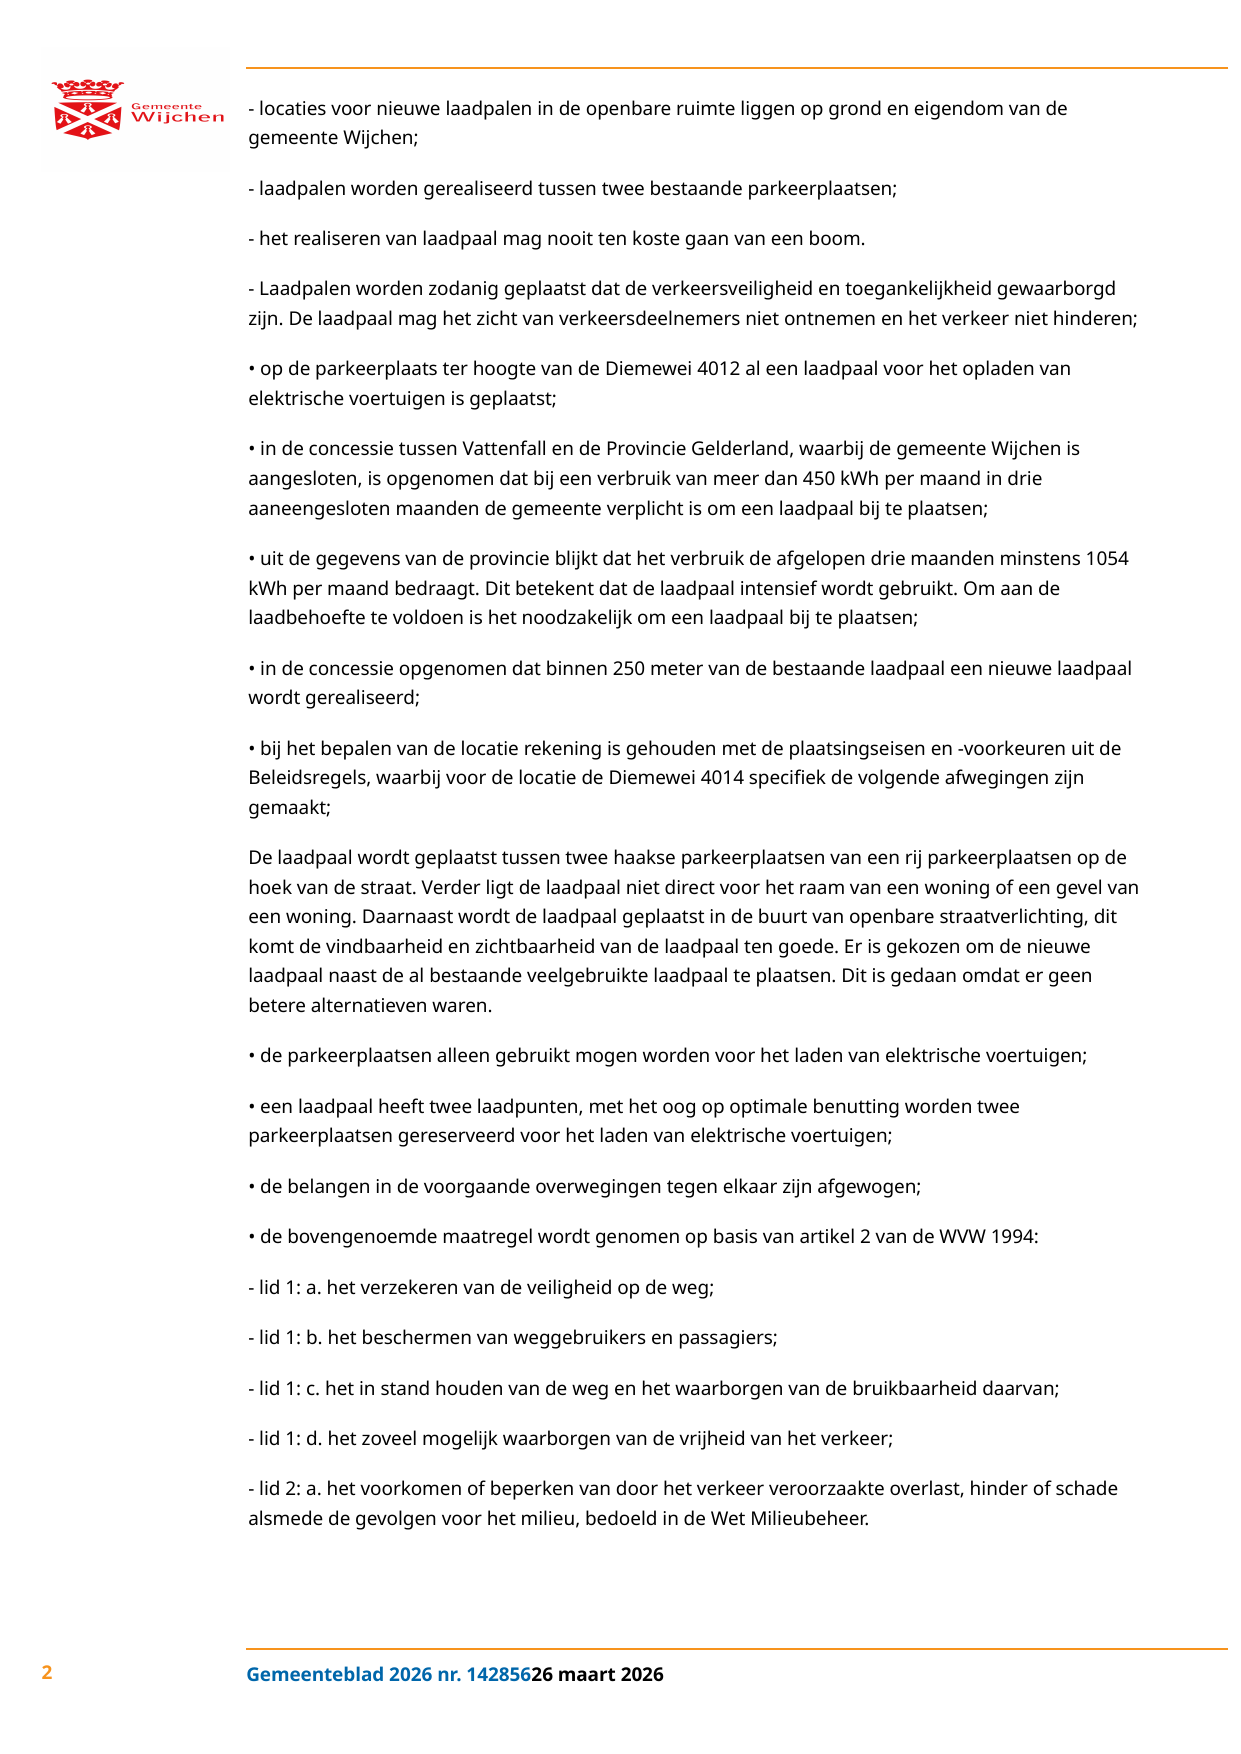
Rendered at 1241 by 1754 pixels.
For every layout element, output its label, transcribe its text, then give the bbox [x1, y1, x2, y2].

text - Laadpalen worden zodanig geplaatst dat de verkeersveiligheid en toegankelijkheid gewaarborgd zijn. De laadpaal mag het zicht van verkeersdeelnemers niet ontnemen en het verkeer niet hinderen; [248, 276, 1152, 331]
text - lid 1: c. het in stand houden van de weg en het waarborgen van de bruikbaarheid daarvan; [248, 1375, 1152, 1401]
text • de belangen in de voorgaande overwegingen tegen elkaar zijn afgewogen; [248, 1173, 1152, 1199]
text • in de concessie tussen Vattenfall en de Provincie Gelderland, waarbij de gemeente Wijchen is aangesloten, is opgenomen dat bij een verbruik van meer dan 450 kWh per maand in drie aaneengesloten maanden de gemeente verplicht is om een laadpaal bij te plaatsen; [248, 436, 1152, 521]
text - laadpalen worden gerealiseerd tussen twee bestaande parkeerplaatsen; [248, 175, 1152, 201]
text • de parkeerplaatsen alleen gebruikt mogen worden voor het laden van elektrische voertuigen; [248, 1043, 1152, 1068]
text - het realiseren van laadpaal mag nooit ten koste gaan van een boom. [248, 225, 1152, 251]
text • uit de gegevens van de provincie blijkt dat het verbruik de afgelopen drie maanden minstens 1054 kWh per maand bedraagt. Dit betekent dat de laadpaal intensief wordt gebruikt. Om aan de laadbehoefte te voldoen is het noodzakelijk om een laadpaal bij te plaatsen; [248, 545, 1152, 630]
text • op de parkeerplaats ter hoogte van de Diemewei 4012 al een laadpaal voor het opladen van elektrische voertuigen is geplaatst; [248, 356, 1152, 411]
text • in de concessie opgenomen dat binnen 250 meter van de bestaande laadpaal een nieuwe laadpaal wordt gerealiseerd; [248, 655, 1152, 710]
text • een laadpaal heeft twee laadpunten, met het oog op optimale benutting worden twee parkeerplaatsen gereserveerd voor het laden van elektrische voertuigen; [248, 1093, 1152, 1148]
picture [41, 47, 231, 172]
text • bij het bepalen van de locatie rekening is gehouden met de plaatsingseisen en -voorkeuren uit de Beleidsregels, waarbij voor de locatie de Diemewei 4014 specifiek de volgende afwegingen zijn gemaakt; [248, 735, 1152, 820]
text - locaties voor nieuwe laadpalen in de openbare ruimte liggen op grond en eigendom van de gemeente Wijchen; [248, 95, 1152, 150]
text - lid 1: a. het verzekeren van de veiligheid op de weg; [248, 1274, 1152, 1300]
text • de bovengenoemde maatregel wordt genomen op basis van artikel 2 van de WVW 1994: [248, 1223, 1152, 1249]
text - lid 1: b. het beschermen van weggebruikers en passagiers; [248, 1324, 1152, 1350]
text De laadpaal wordt geplaatst tussen twee haakse parkeerplaatsen van een rij parkeerplaatsen op de hoek van de straat. Verder ligt de laadpaal niet direct voor het raam van een woning of een gevel van een woning. Daarnaast wordt de laadpaal geplaatst in de buurt van openbare straatverlichting, dit komt de vindbaarheid en zichtbaarheid van de laadpaal ten goede. Er is gekozen om de nieuwe laadpaal naast de al bestaande veelgebruikte laadpaal te plaatsen. Dit is gedaan omdat er geen betere alternatieven waren. [248, 844, 1152, 1018]
text - lid 2: a. het voorkomen of beperken van door het verkeer veroorzaakte overlast, hinder of schade alsmede de gevolgen voor het milieu, bedoeld in de Wet Milieubeheer. [248, 1476, 1152, 1531]
text - lid 1: d. het zoveel mogelijk waarborgen van de vrijheid van het verkeer; [248, 1425, 1152, 1451]
